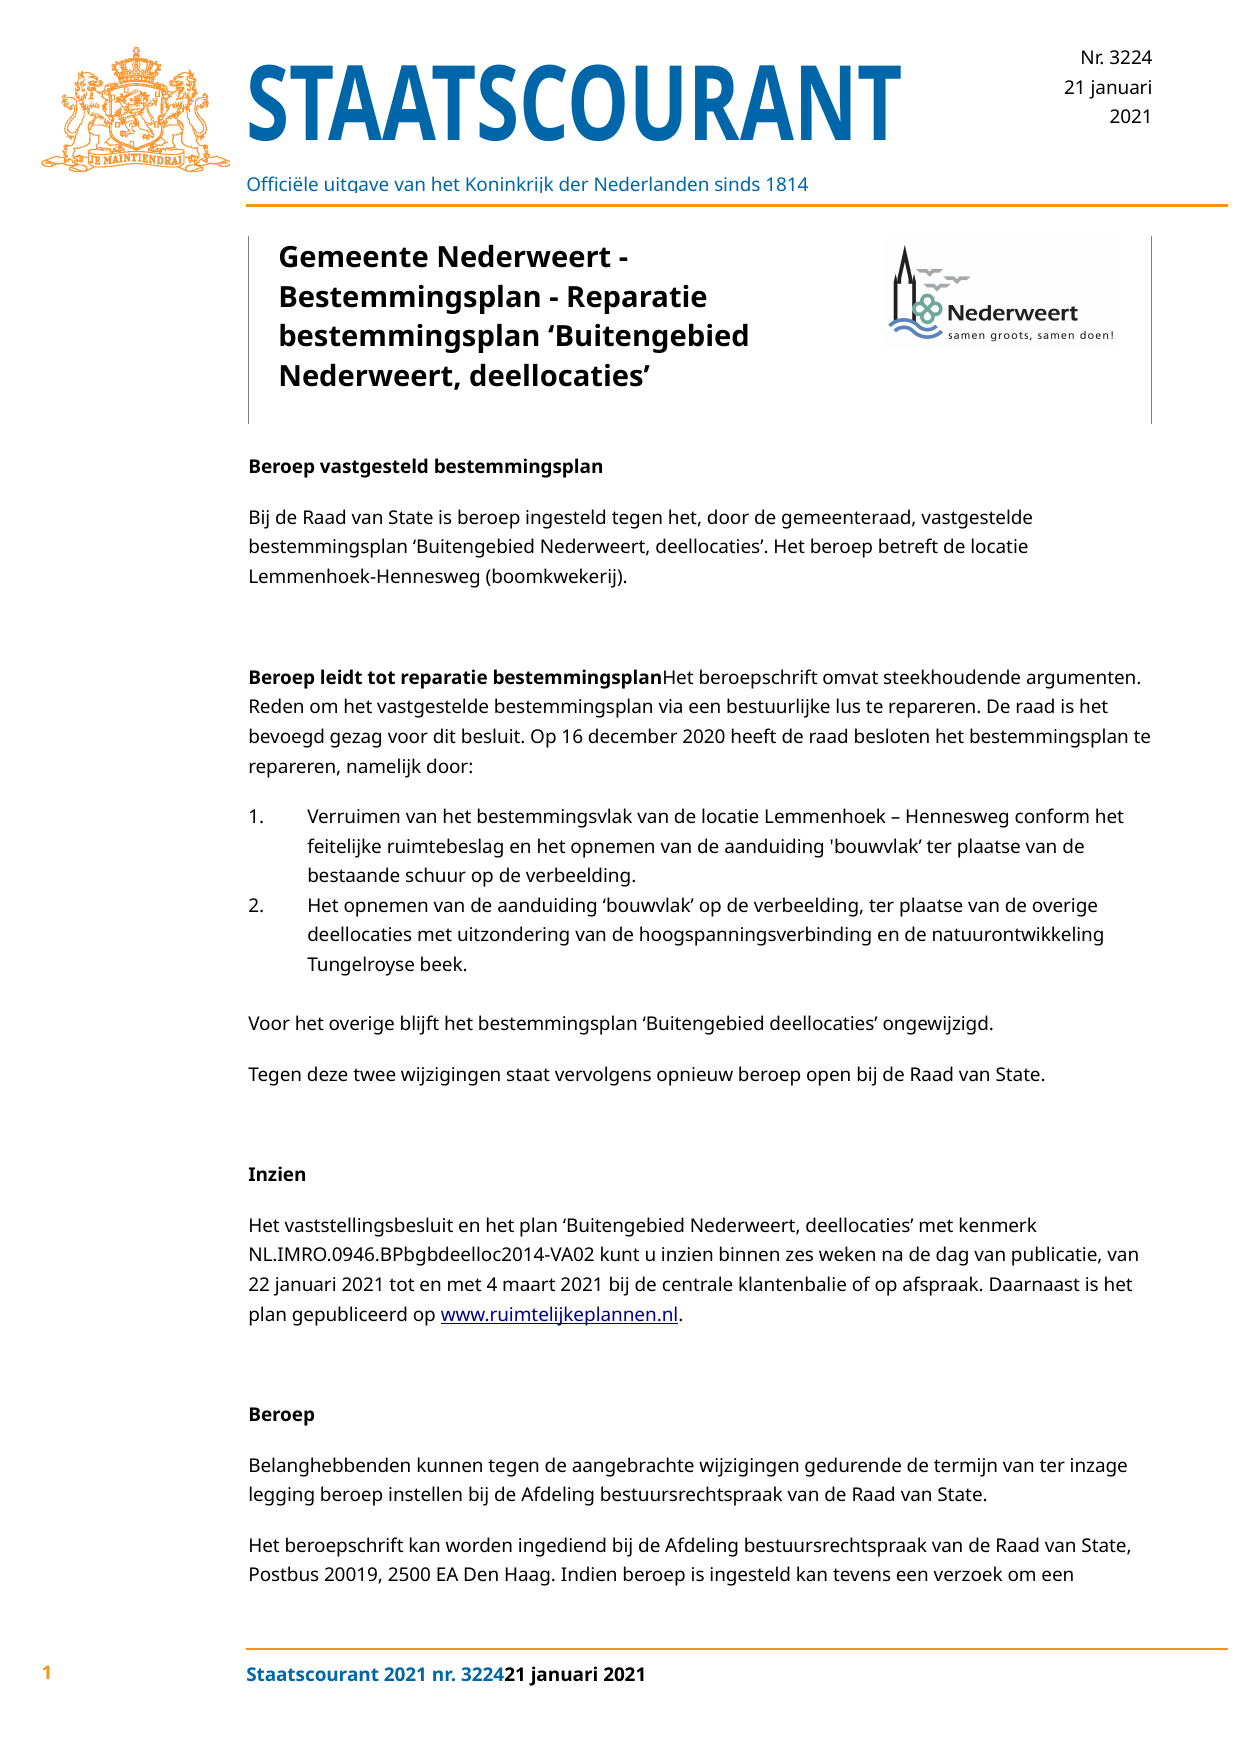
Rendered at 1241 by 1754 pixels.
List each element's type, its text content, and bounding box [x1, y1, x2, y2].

text Voor het overige blijft het bestemmingsplan ‘Buitengebied deellocaties’ ongewijzigd. [248, 1010, 1152, 1036]
text Belanghebbenden kunnen tegen de aangebrachte wijzigingen gedurende de termijn van ter inzage legging beroep instellen bij de Afdeling bestuursrechtspraak van de Raad van State. [248, 1452, 1152, 1507]
text Inzien [248, 1162, 1152, 1187]
text Beroep [248, 1402, 1152, 1427]
text Het beroepschrift kan worden ingediend bij de Afdeling bestuursrechtspraak van de Raad van State, Postbus 20019, 2500 EA Den Haag. Indien beroep is ingesteld kan tevens een verzoek om een [248, 1532, 1152, 1587]
table_header Gemeente Nederweert - Bestemmingsplan - Reparatie bestemmingsplan ‘Buitengebied Nederweert, deellocaties’ [249, 236, 850, 424]
text Beroep leidt tot reparatie bestemmingsplanHet beroepschrift omvat steekhoudende argumenten. Reden om het vastgestelde bestemmingsplan via een bestuurlijke lus te repareren. De raad is het bevoegd gezag voor dit besluit. Op 16 december 2020 heeft de raad besloten het bestemmingsplan te repareren, namelijk door: [248, 664, 1152, 778]
text Bij de Raad van State is beroep ingesteld tegen het, door de gemeenteraad, vastgestelde bestemmingsplan ‘Buitengebied Nederweert, deellocaties’. Het beroep betreft de locatie Lemmenhoek-Hennesweg (boomkwekerij). [248, 504, 1152, 589]
picture [882, 236, 1119, 350]
list Verruimen van het bestemmingsvlak van de locatie Lemmenhoek – Hennesweg conform het feitelijke ruimtebeslag en het opnemen van de aanduiding 'bouwvlak’ ter plaatse van de bestaande schuur op de verbeelding. [248, 803, 1152, 888]
picture [41, 47, 231, 172]
text Het vaststellingsbesluit en het plan ‘Buitengebied Nederweert, deellocaties’ met kenmerk NL.IMRO.0946.BPbgbdeelloc2014-VA02 kunt u inzien binnen zes weken na de dag van publicatie, van 22 januari 2021 tot en met 4 maart 2021 bij de centrale klantenbalie of op afspraak. Daarnaast is het plan gepubliceerd op www.ruimtelijkeplannen.nl. [248, 1212, 1152, 1326]
list Het opnemen van de aanduiding ‘bouwvlak’ op de verbeelding, ter plaatse van de overige deellocaties met uitzondering van de hoogspanningsverbinding en de natuurontwikkeling Tungelroyse beek. [248, 892, 1152, 977]
text Beroep vastgesteld bestemmingsplan [248, 454, 1152, 479]
text Tegen deze twee wijzigingen staat vervolgens opnieuw beroep open bij de Raad van State. [248, 1061, 1152, 1086]
table_header [850, 236, 1151, 424]
